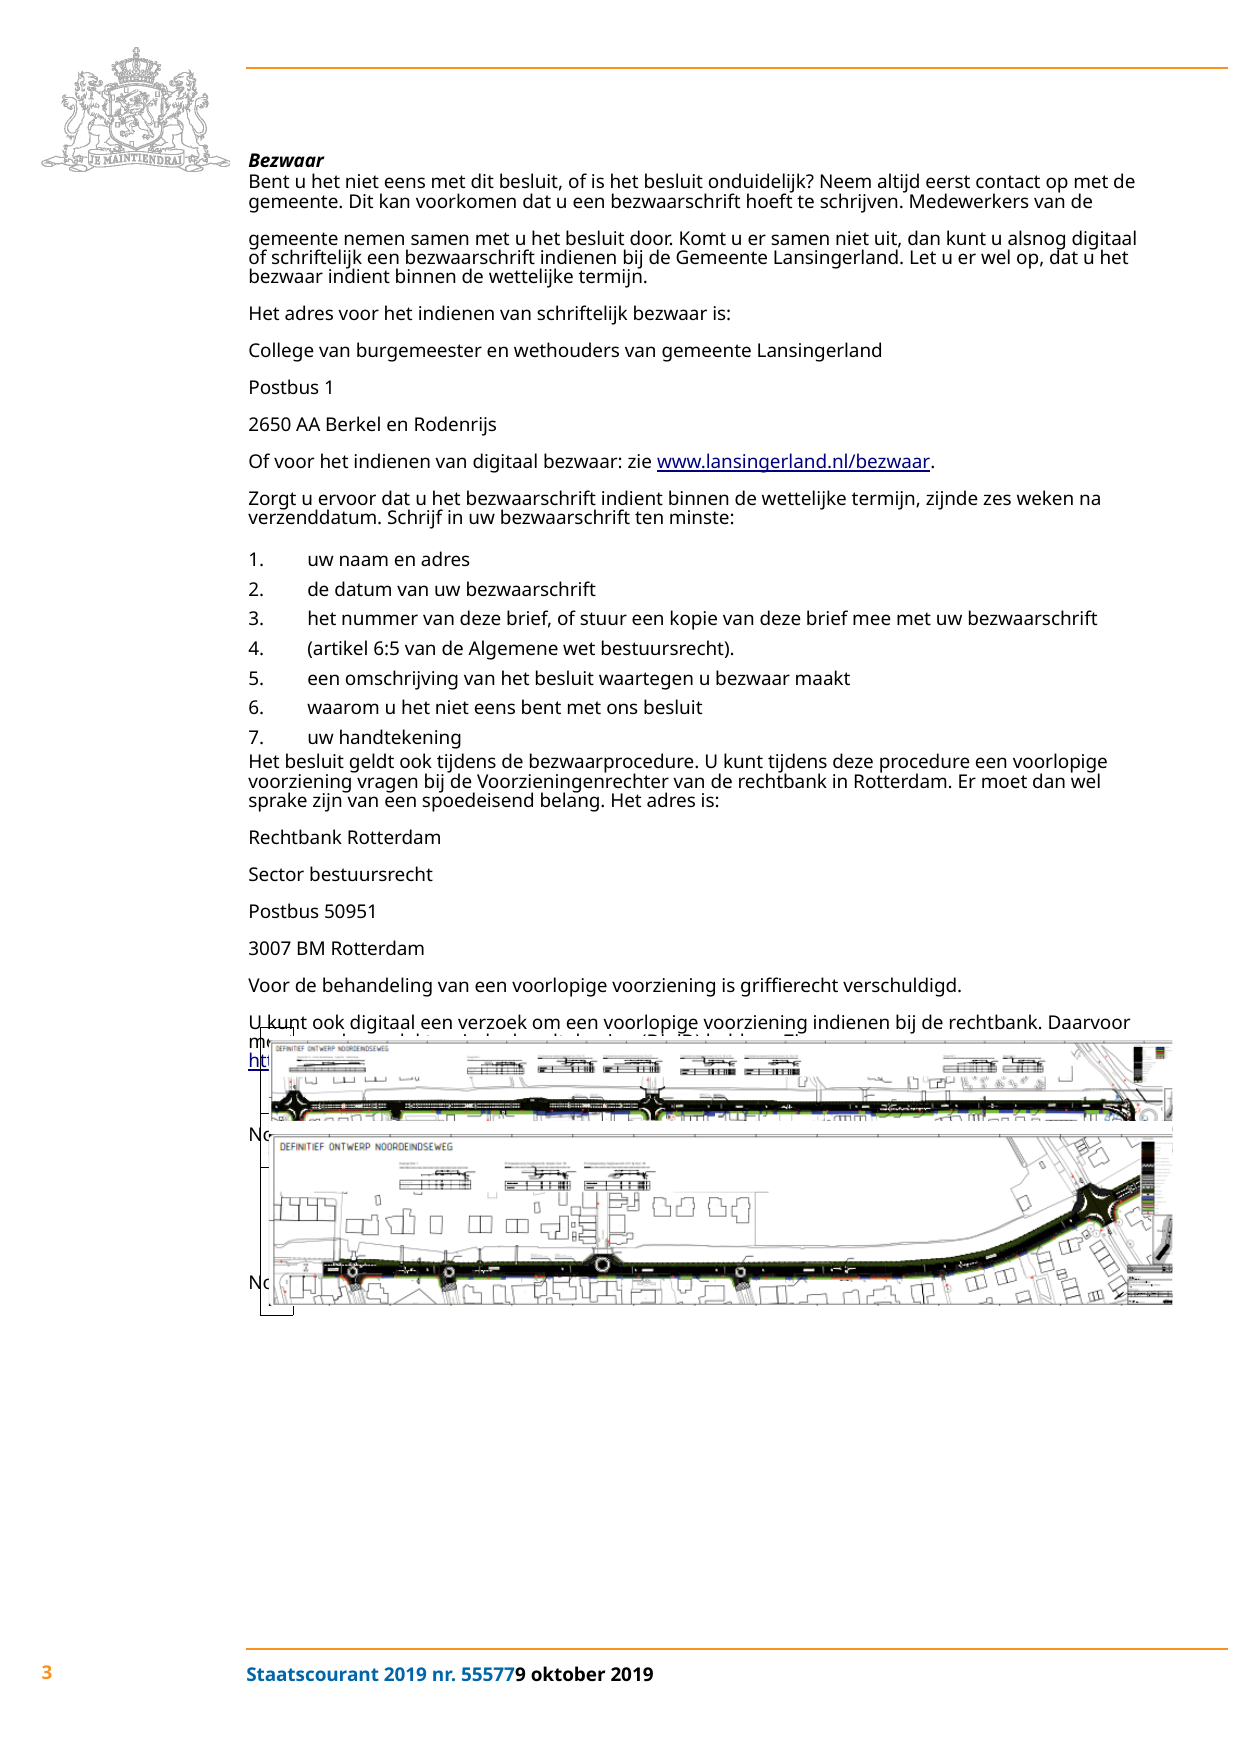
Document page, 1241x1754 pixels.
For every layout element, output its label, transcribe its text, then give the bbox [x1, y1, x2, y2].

picture [41, 47, 231, 172]
list (artikel 6:5 van de Algemene wet bestuursrecht). [248, 635, 1152, 661]
text U kunt ook digitaal een verzoek om een voorlopige voorziening indienen bij de rechtbank. Daarvoor moet u wel een elektronische handtekening (DigiD) hebben. Zie http://loket.rechtspraak.nl/bestuursrecht. [248, 1014, 1152, 1069]
text Voor de behandeling van een voorlopige voorziening is griffierecht verschuldigd. [248, 977, 1152, 996]
text College van burgemeester en wethouders van gemeente Lansingerland [248, 342, 1152, 361]
text gemeente nemen samen met u het besluit door. Komt u er samen niet uit, dan kunt u alsnog digitaal of schriftelijk een bezwaarschrift indienen bij de Gemeente Lansingerland. Let u er wel op, dat u het bezwaar indient binnen de wettelijke termijn. [248, 230, 1152, 287]
text Het adres voor het indienen van schriftelijk bezwaar is: [248, 305, 1152, 324]
text 3007 BM Rotterdam [248, 940, 1152, 959]
text Zorgt u ervoor dat u het bezwaarschrift indient binnen de wettelijke termijn, zijnde zes weken na verzenddatum. Schrijf in uw bezwaarschrift ten minste: [248, 490, 1152, 529]
text Postbus 50951 [248, 903, 1152, 922]
text Postbus 1 [248, 379, 1152, 398]
list een omschrijving van het besluit waartegen u bezwaar maakt [248, 665, 1152, 690]
text 2650 AA Berkel en Rodenrijs [248, 416, 1152, 435]
text Het besluit geldt ook tijdens de bezwaarprocedure. U kunt tijdens deze procedure een voorlopige voorziening vragen bij de Voorzieningenrechter van de rechtbank in Rotterdam. Er moet dan wel sprake zijn van een spoedeisend belang. Het adres is: [248, 753, 1152, 811]
text Bent u het niet eens met dit besluit, of is het besluit onduidelijk? Neem altijd eerst contact op met de gemeente. Dit kan voorkomen dat u een bezwaarschrift hoeft te schrijven. Medewerkers van de [248, 173, 1152, 212]
list waarom u het niet eens bent met ons besluit [248, 694, 1152, 720]
list uw naam en adres [248, 546, 1152, 572]
picture [268, 1036, 1173, 1306]
list het nummer van deze brief, of stuur een kopie van deze brief mee met uw bezwaarschrift [248, 606, 1152, 631]
text Rechtbank Rotterdam [248, 829, 1152, 848]
text Bezwaar [248, 148, 1152, 173]
text Of voor het indienen van digitaal bezwaar: zie www.lansingerland.nl/bezwaar. [248, 453, 1152, 472]
text Sector bestuursrecht [248, 866, 1152, 885]
list de datum van uw bezwaarschrift [248, 576, 1152, 602]
list uw handtekening [248, 724, 1152, 749]
